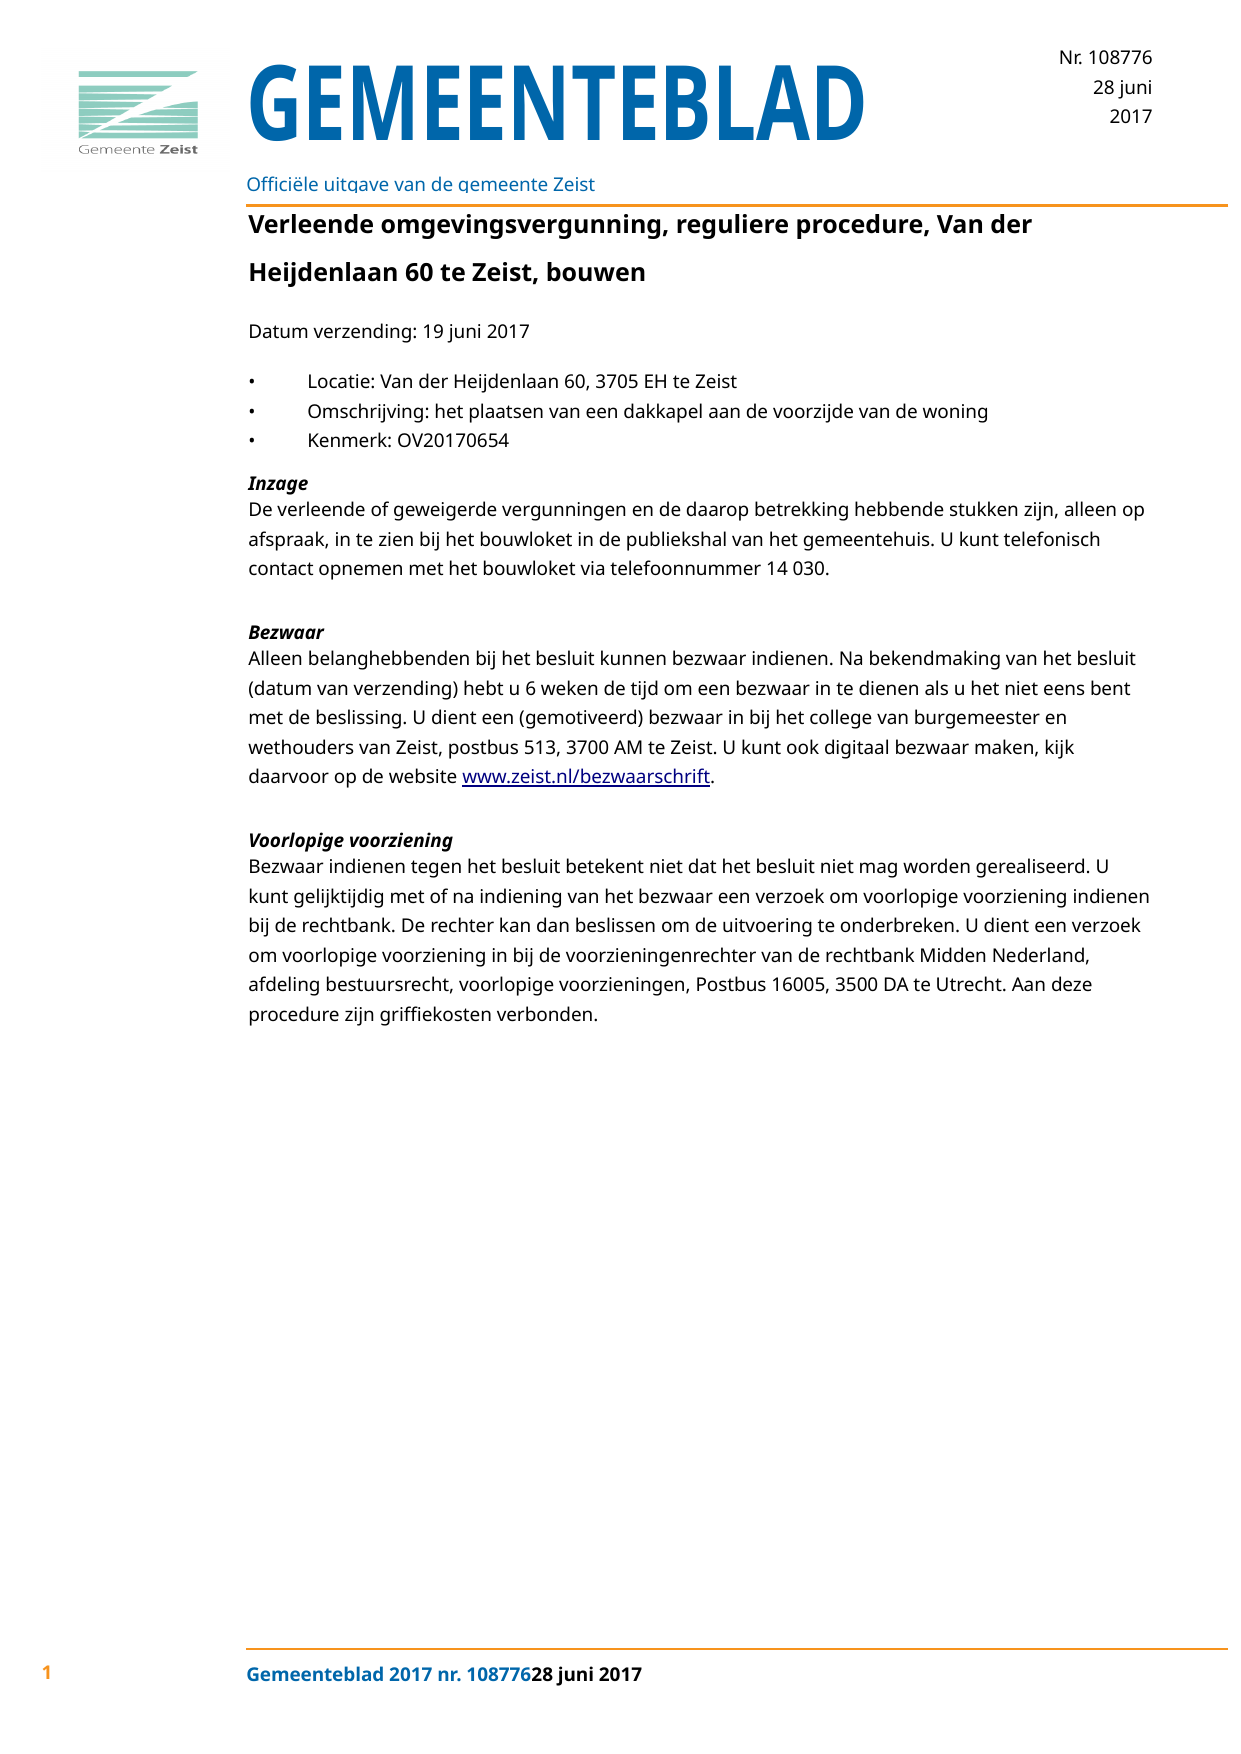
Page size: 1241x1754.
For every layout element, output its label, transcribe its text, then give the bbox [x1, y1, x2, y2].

text Voorlopige voorziening [248, 827, 1152, 853]
text Datum verzending: 19 juni 2017 [248, 318, 1152, 344]
text Bezwaar [248, 619, 1152, 645]
text Alleen belanghebbenden bij het besluit kunnen bezwaar indienen. Na bekendmaking van het besluit (datum van verzending) hebt u 6 weken de tijd om een bezwaar in te dienen als u het niet eens bent met de beslissing. U dient een (gemotiveerd) bezwaar in bij het college van burgemeester en wethouders van Zeist, postbus 513, 3700 AM te Zeist. U kunt ook digitaal bezwaar maken, kijk daarvoor op de website www.zeist.nl/bezwaarschrift. [248, 645, 1152, 789]
list Locatie: Van der Heijdenlaan 60, 3705 EH te Zeist [248, 368, 1152, 394]
list Omschrijving: het plaatsen van een dakkapel aan de voorzijde van de woning [248, 398, 1152, 424]
text Verleende omgevingsvergunning, reguliere procedure, Van der Heijdenlaan 60 te Zeist, bouwen [248, 207, 1152, 288]
list Kenmerk: OV20170654 [248, 427, 1152, 453]
picture [41, 47, 231, 172]
text De verleende of geweigerde vergunningen en de daarop betrekking hebbende stukken zijn, alleen op afspraak, in te zien bij het bouwloket in de publiekshal van het gemeentehuis. U kunt telefonisch contact opnemen met het bouwloket via telefoonnummer 14 030. [248, 496, 1152, 581]
text Bezwaar indienen tegen het besluit betekent niet dat het besluit niet mag worden gerealiseerd. U kunt gelijktijdig met of na indiening van het bezwaar een verzoek om voorlopige voorziening indienen bij de rechtbank. De rechter kan dan beslissen om de uitvoering te onderbreken. U dient een verzoek om voorlopige voorziening in bij de voorzieningenrechter van de rechtbank Midden Nederland, afdeling bestuursrecht, voorlopige voorzieningen, Postbus 16005, 3500 DA te Utrecht. Aan deze procedure zijn griffiekosten verbonden. [248, 853, 1152, 1027]
text Inzage [248, 471, 1152, 496]
